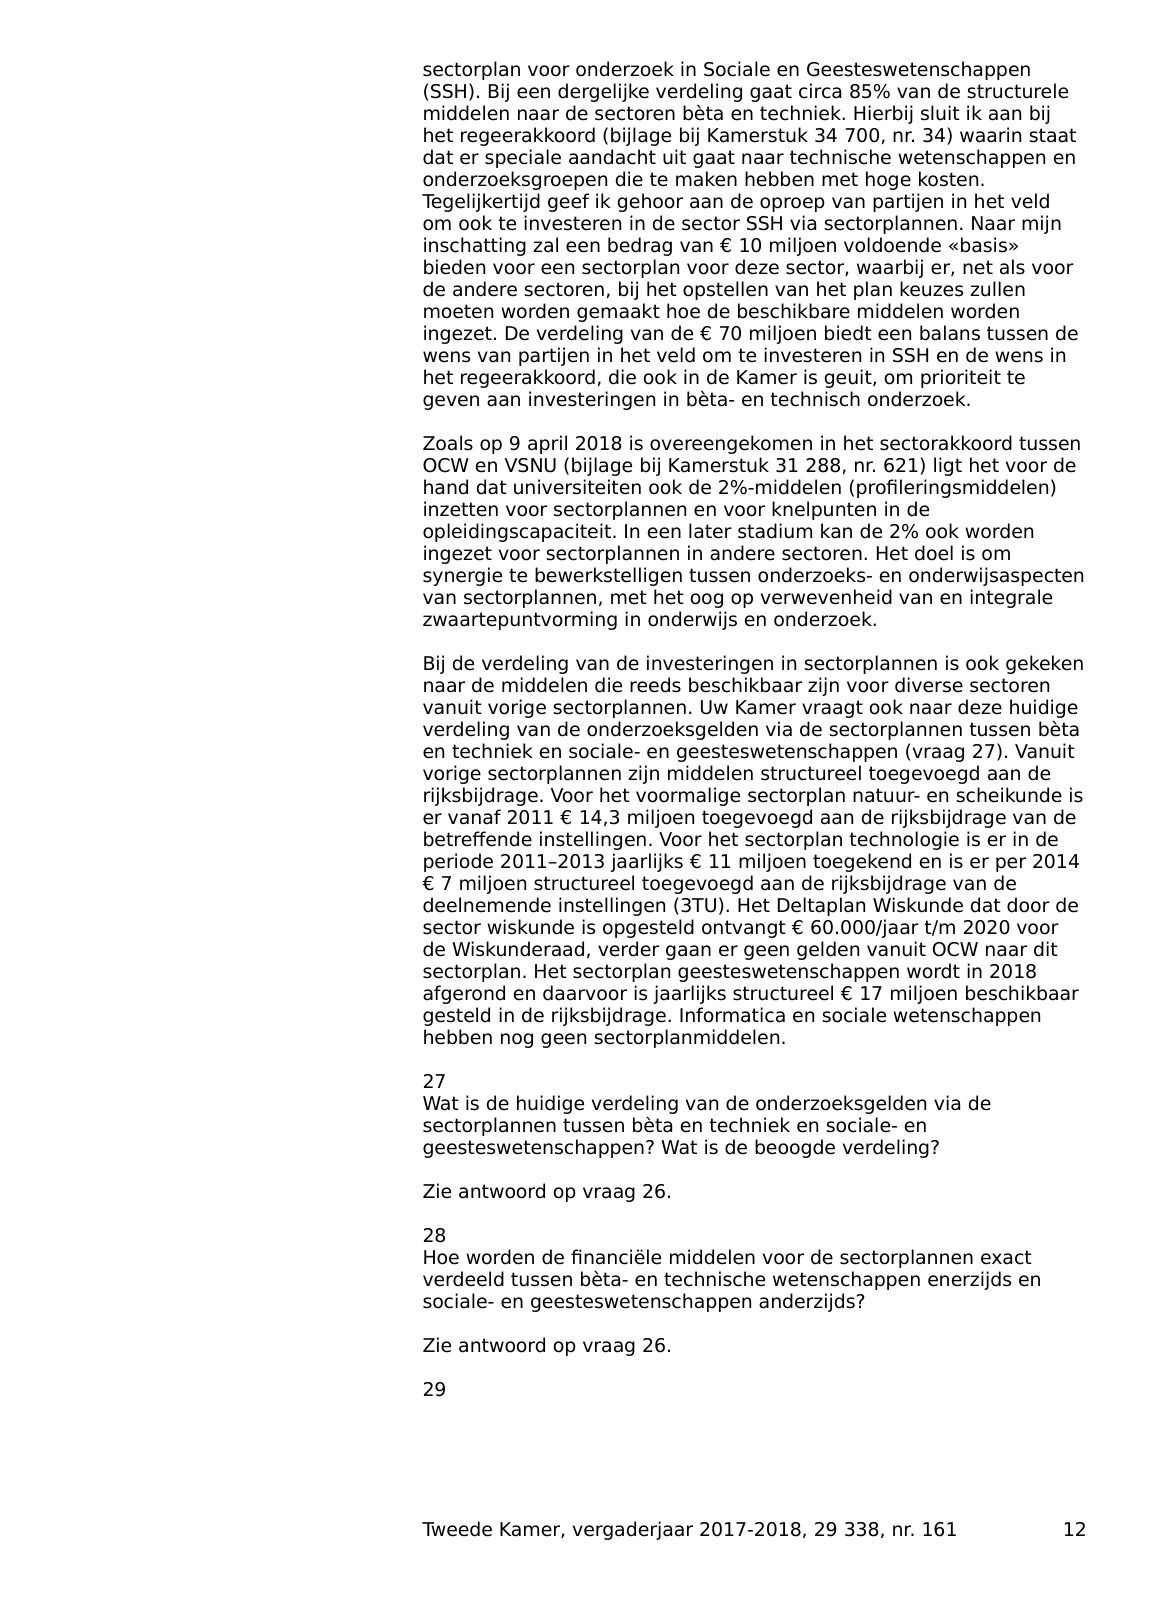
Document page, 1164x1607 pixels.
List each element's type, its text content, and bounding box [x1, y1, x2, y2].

text 27 [422, 1071, 1087, 1093]
text Bij de verdeling van de investeringen in sectorplannen is ook gekeken naar de middelen die reeds beschikbaar zijn voor diverse sectoren vanuit vorige sectorplannen. Uw Kamer vraagt ook naar deze huidige verdeling van de onderzoeksgelden via de sectorplannen tussen bèta en techniek en sociale- en geesteswetenschappen (vraag 27). Vanuit vorige sectorplannen zijn middelen structureel toegevoegd aan de rijksbijdrage. Voor het voormalige sectorplan natuur- en scheikunde is er vanaf 2011 € 14,3 miljoen toegevoegd aan de rijksbijdrage van de betreffende instellingen. Voor het sectorplan technologie is er in de periode 2011–2013 jaarlijks € 11 miljoen toegekend en is er per 2014 € 7 miljoen structureel toegevoegd aan de rijksbijdrage van de deelnemende instellingen (3TU). Het Deltaplan Wiskunde dat door de sector wiskunde is opgesteld ontvangt € 60.000/jaar t/m 2020 voor de Wiskunderaad, verder gaan er geen gelden vanuit OCW naar dit sectorplan. Het sectorplan geesteswetenschappen wordt in 2018 afgerond en daarvoor is jaarlijks structureel € 17 miljoen beschikbaar gesteld in de rijksbijdrage. Informatica en sociale wetenschappen hebben nog geen sectorplanmiddelen. [422, 653, 1087, 1048]
text sectorplan voor onderzoek in Sociale en Geesteswetenschappen (SSH). Bij een dergelijke verdeling gaat circa 85% van de structurele middelen naar de sectoren bèta en techniek. Hierbij sluit ik aan bij het regeerakkoord (bijlage bij Kamerstuk 34 700, nr. 34) waarin staat dat er speciale aandacht uit gaat naar technische wetenschappen en onderzoeksgroepen die te maken hebben met hoge kosten. Tegelijkertijd geef ik gehoor aan de oproep van partijen in het veld om ook te investeren in de sector SSH via sectorplannen. Naar mijn inschatting zal een bedrag van € 10 miljoen voldoende «basis» bieden voor een sectorplan voor deze sector, waarbij er, net als voor de andere sectoren, bij het opstellen van het plan keuzes zullen moeten worden gemaakt hoe de beschikbare middelen worden ingezet. De verdeling van de € 70 miljoen biedt een balans tussen de wens van partijen in het veld om te investeren in SSH en de wens in het regeerakkoord, die ook in de Kamer is geuit, om prioriteit te geven aan investeringen in bèta- en technisch onderzoek. [422, 59, 1087, 411]
text Hoe worden de financiële middelen voor de sectorplannen exact verdeeld tussen bèta- en technische wetenschappen enerzijds en sociale- en geesteswetenschappen anderzijds? [422, 1247, 1087, 1313]
text Zie antwoord op vraag 26. [422, 1181, 1087, 1203]
text 28 [422, 1225, 1087, 1247]
text Zoals op 9 april 2018 is overeengekomen in het sectorakkoord tussen OCW en VSNU (bijlage bij Kamerstuk 31 288, nr. 621) ligt het voor de hand dat universiteiten ook de 2%-middelen (profileringsmiddelen) inzetten voor sectorplannen en voor knelpunten in de opleidingscapaciteit. In een later stadium kan de 2% ook worden ingezet voor sectorplannen in andere sectoren. Het doel is om synergie te bewerkstelligen tussen onderzoeks- en onderwijsaspecten van sectorplannen, met het oog op verwevenheid van en integrale zwaartepuntvorming in onderwijs en onderzoek. [422, 433, 1087, 631]
text 29 [422, 1379, 1087, 1401]
text Wat is de huidige verdeling van de onderzoeksgelden via de sectorplannen tussen bèta en techniek en sociale- en geesteswetenschappen? Wat is de beoogde verdeling? [422, 1093, 1087, 1159]
text Zie antwoord op vraag 26. [422, 1335, 1087, 1357]
